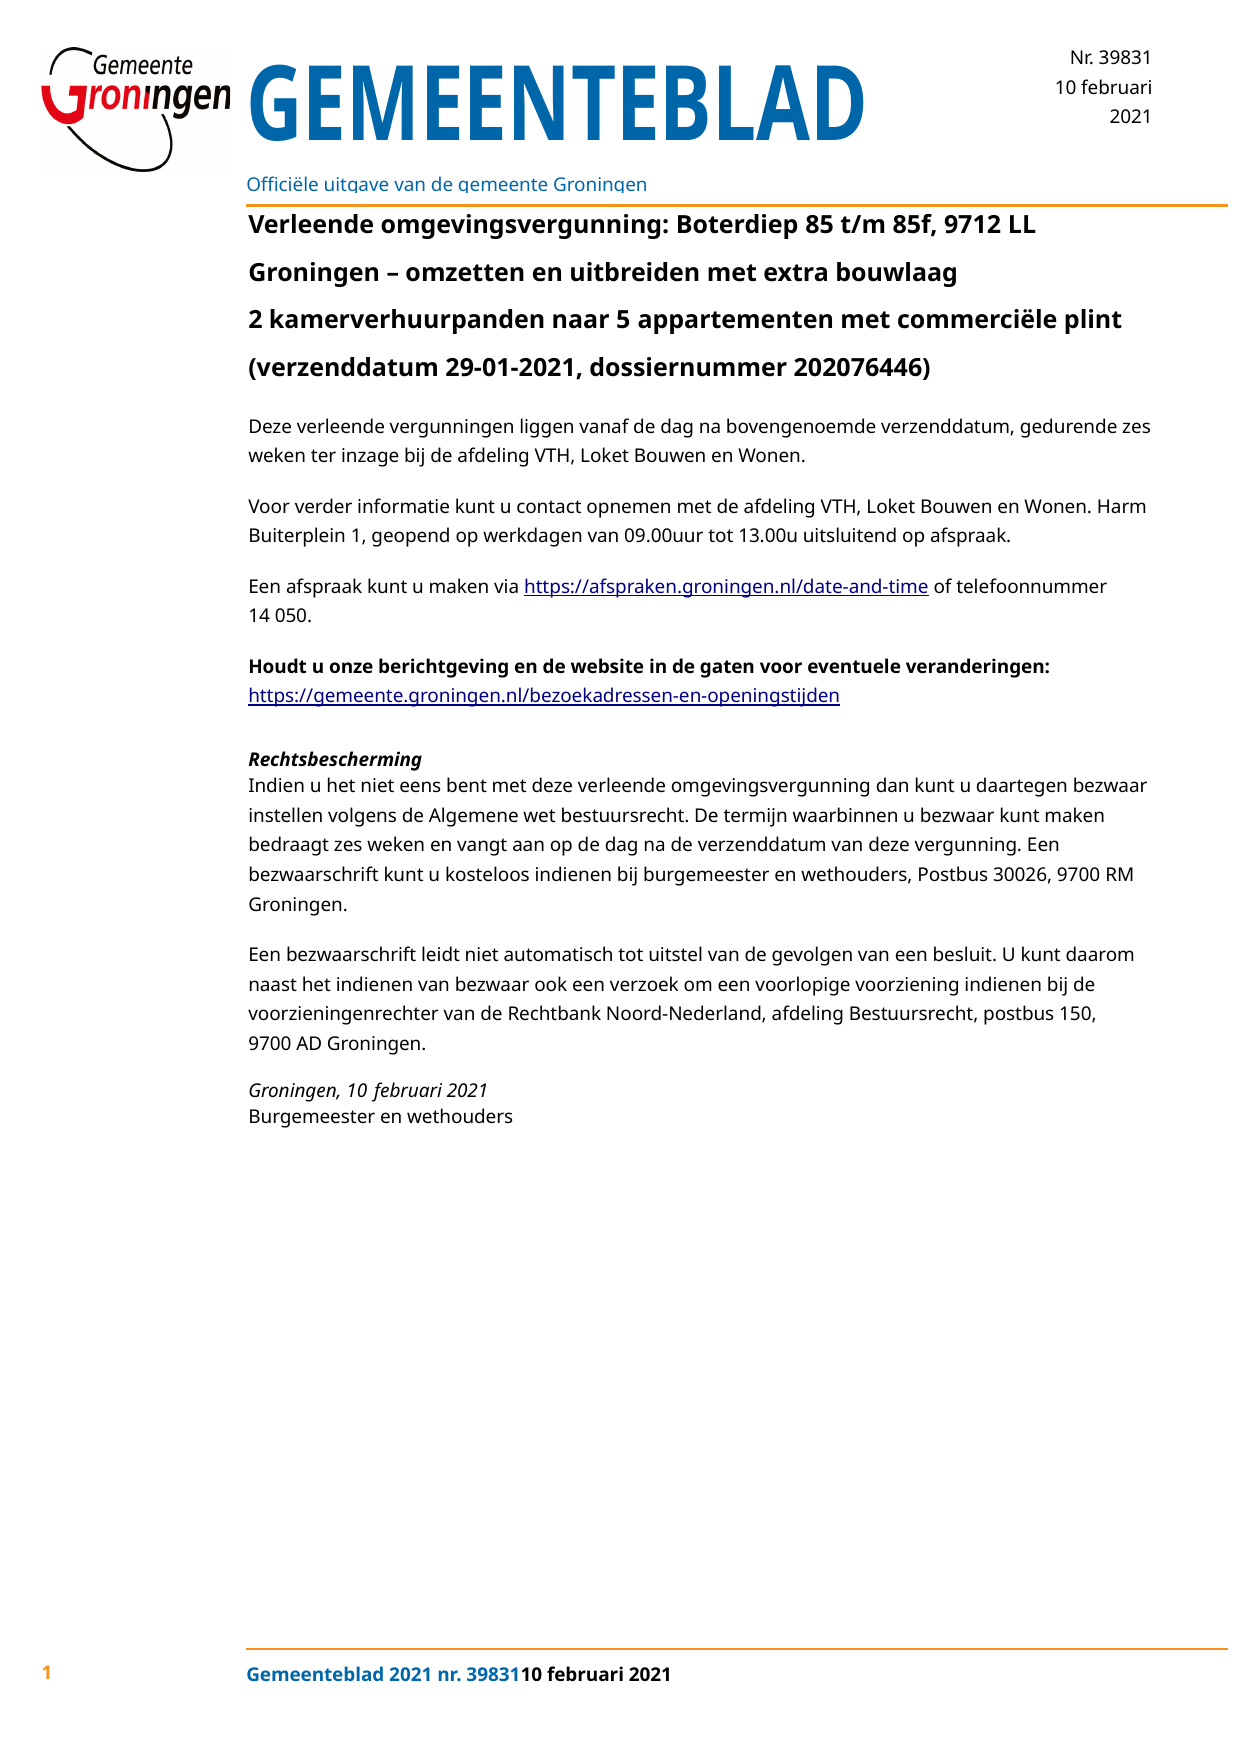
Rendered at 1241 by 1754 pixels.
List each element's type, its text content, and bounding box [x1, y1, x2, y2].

text Een afspraak kunt u maken via https://afspraken.groningen.nl/date-and-time of telefoonnummer 14 050. [248, 573, 1152, 628]
text Indien u het niet eens bent met deze verleende omgevingsvergunning dan kunt u daartegen bezwaar instellen volgens de Algemene wet bestuursrecht. De termijn waarbinnen u bezwaar kunt maken bedraagt zes weken en vangt aan op de dag na de verzenddatum van deze vergunning. Een bezwaarschrift kunt u kosteloos indienen bij burgemeester en wethouders, Postbus 30026, 9700 RM Groningen. [248, 772, 1152, 916]
text Houdt u onze berichtgeving en de website in de gaten voor eventuele veranderingen: https://gemeente.groningen.nl/bezoekadressen-en-openingstijden [248, 653, 1152, 708]
text Burgemeester en wethouders [248, 1103, 1152, 1129]
text Een bezwaarschrift leidt niet automatisch tot uitstel van de gevolgen van een besluit. U kunt daarom naast het indienen van bezwaar ook een verzoek om een voorlopige voorziening indienen bij de voorzieningenrechter van de Rechtbank Noord-Nederland, afdeling Bestuursrecht, postbus 150, 9700 AD Groningen. [248, 941, 1152, 1056]
text Rechtsbescherming [248, 747, 1152, 772]
text Voor verder informatie kunt u contact opnemen met de afdeling VTH, Loket Bouwen en Wonen. Harm Buiterplein 1, geopend op werkdagen van 09.00uur tot 13.00u uitsluitend op afspraak. [248, 493, 1152, 548]
text Verleende omgevingsvergunning: Boterdiep 85 t/m 85f, 9712 LL Groningen – omzetten en uitbreiden met extra bouwlaag 2 kamerverhuurpanden naar 5 appartementen met commerciële plint (verzenddatum 29-01-2021, dossiernummer 202076446) [248, 207, 1152, 384]
text Deze verleende vergunningen liggen vanaf de dag na bovengenoemde verzenddatum, gedurende zes weken ter inzage bij de afdeling VTH, Loket Bouwen en Wonen. [248, 413, 1152, 468]
text Groningen, 10 februari 2021 [248, 1078, 1152, 1103]
picture [41, 47, 231, 172]
